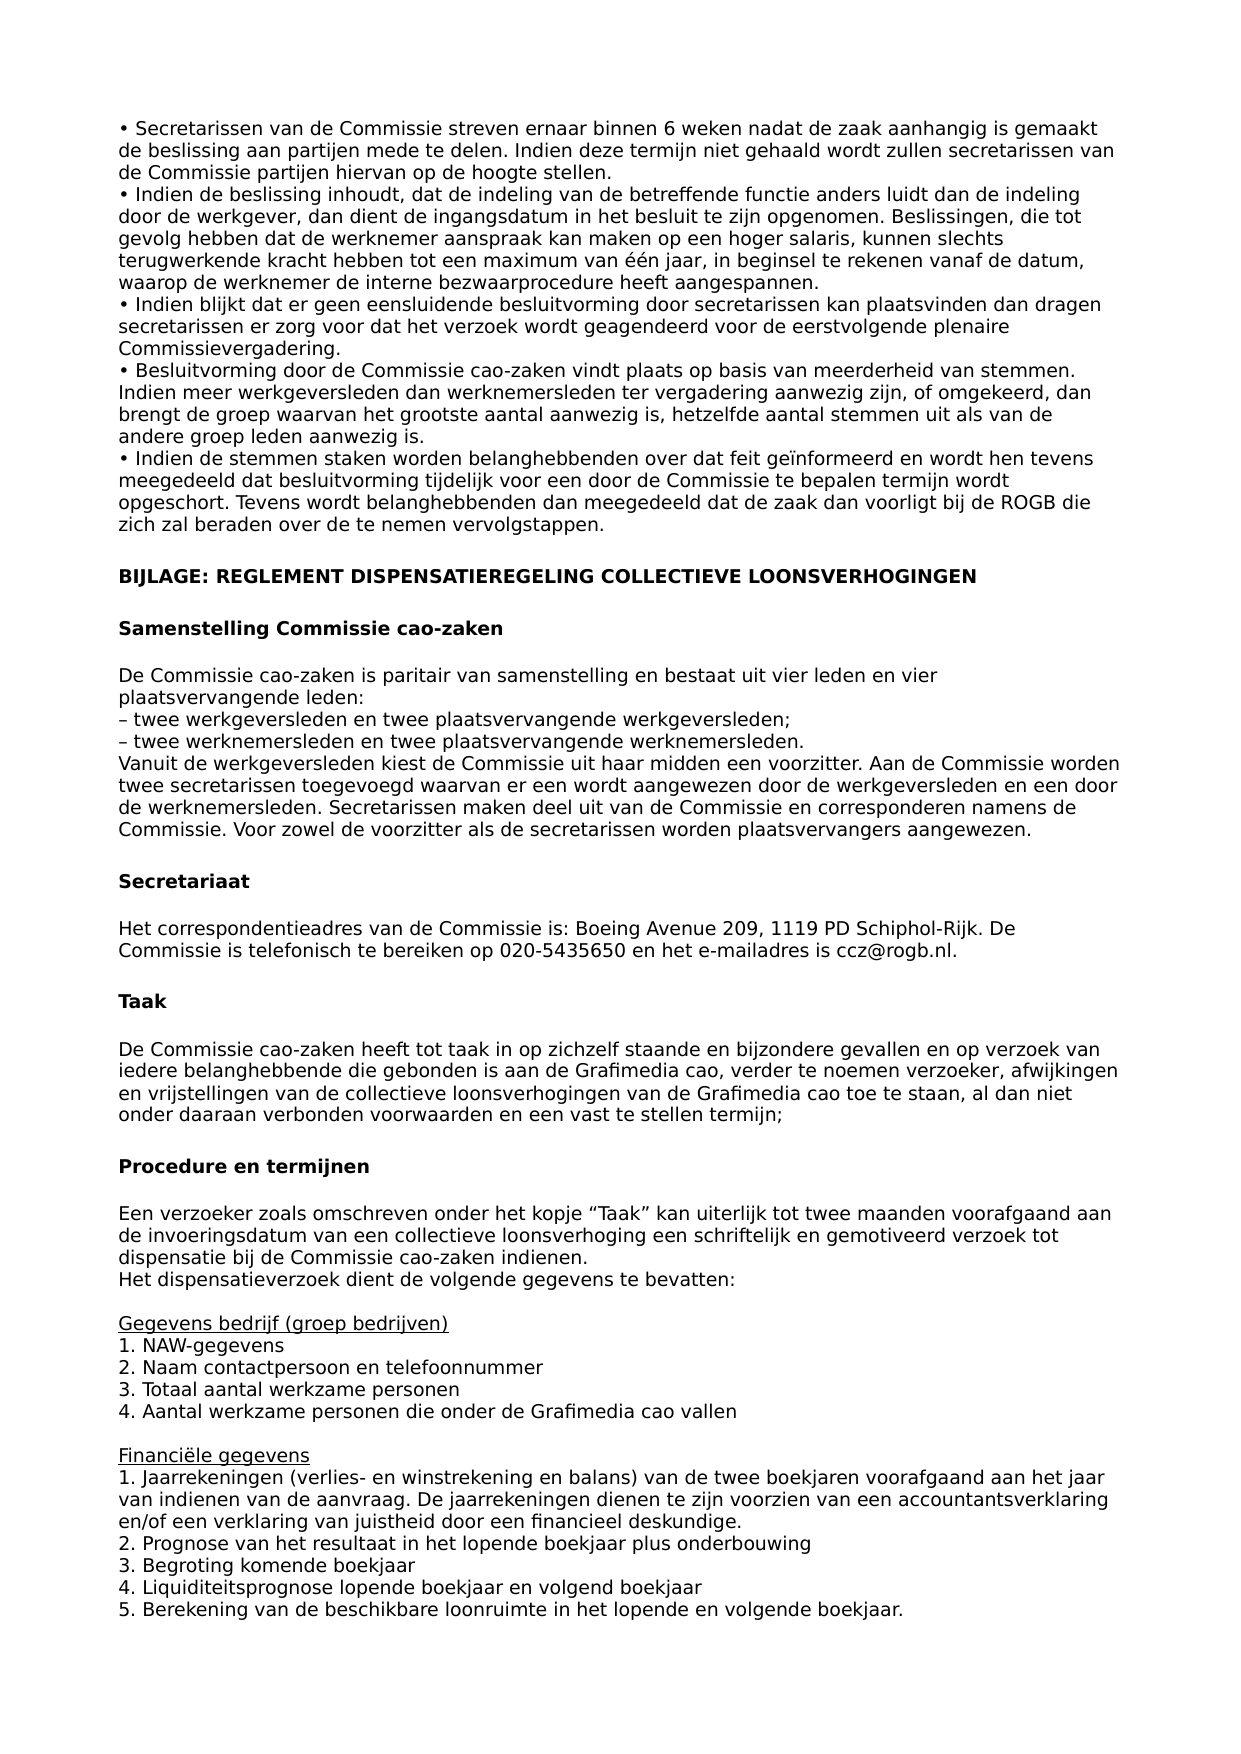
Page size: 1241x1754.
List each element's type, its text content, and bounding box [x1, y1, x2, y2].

text 5. Berekening van de beschikbare loonruimte in het lopende en volgende boekjaar. [118, 1599, 1122, 1621]
text – twee werkgeversleden en twee plaatsvervangende werkgeversleden; [118, 709, 1122, 731]
text • Indien blijkt dat er geen eensluidende besluitvorming door secretarissen kan plaatsvinden dan dragen secretarissen er zorg voor dat het verzoek wordt geagendeerd voor de eerstvolgende plenaire Commissievergadering. [118, 294, 1122, 360]
subtitle Samenstelling Commissie cao-zaken [118, 618, 1122, 640]
subtitle Secretariaat [118, 871, 1122, 892]
text Het correspondentieadres van de Commissie is: Boeing Avenue 209, 1119 PD Schiphol-Rijk. De Commissie is telefonisch te bereiken op 020-5435650 en het e-mailadres is ccz@rogb.nl. [118, 917, 1122, 961]
text 4. Liquiditeitsprognose lopende boekjaar en volgend boekjaar [118, 1577, 1122, 1599]
text Gegevens bedrijf (groep bedrijven) [118, 1313, 1122, 1335]
text • Indien de beslissing inhoudt, dat de indeling van de betreffende functie anders luidt dan de indeling door de werkgever, dan dient de ingangsdatum in het besluit te zijn opgenomen. Beslissingen, die tot gevolg hebben dat de werknemer aanspraak kan maken op een hoger salaris, kunnen slechts terugwerkende kracht hebben tot een maximum van één jaar, in beginsel te rekenen vanaf de datum, waarop de werknemer de interne bezwaarprocedure heeft aangespannen. [118, 184, 1122, 294]
text 2. Prognose van het resultaat in het lopende boekjaar plus onderbouwing [118, 1533, 1122, 1555]
text 3. Begroting komende boekjaar [118, 1555, 1122, 1577]
text Een verzoeker zoals omschreven onder het kopje “Taak” kan uiterlijk tot twee maanden voorafgaand aan de invoeringsdatum van een collectieve loonsverhoging een schriftelijk en gemotiveerd verzoek tot dispensatie bij de Commissie cao-zaken indienen. [118, 1203, 1122, 1269]
subtitle BIJLAGE: REGLEMENT DISPENSATIEREGELING COLLECTIEVE LOONSVERHOGINGEN [118, 566, 1122, 588]
text Het dispensatieverzoek dient de volgende gegevens te bevatten: [118, 1269, 1122, 1291]
text Financiële gegevens [118, 1445, 1122, 1467]
text Vanuit de werkgeversleden kiest de Commissie uit haar midden een voorzitter. Aan de Commissie worden twee secretarissen toegevoegd waarvan er een wordt aangewezen door de werkgeversleden en een door de werknemersleden. Secretarissen maken deel uit van de Commissie en corresponderen namens de Commissie. Voor zowel de voorzitter als de secretarissen worden plaatsvervangers aangewezen. [118, 753, 1122, 841]
text 1. Jaarrekeningen (verlies- en winstrekening en balans) van de twee boekjaren voorafgaand aan het jaar van indienen van de aanvraag. De jaarrekeningen dienen te zijn voorzien van een accountantsverklaring en/of een verklaring van juistheid door een financieel deskundige. [118, 1467, 1122, 1533]
text 3. Totaal aantal werkzame personen [118, 1379, 1122, 1401]
text De Commissie cao-zaken heeft tot taak in op zichzelf staande en bijzondere gevallen en op verzoek van iedere belanghebbende die gebonden is aan de Grafimedia cao, verder te noemen verzoeker, afwijkingen en vrijstellingen van de collectieve loonsverhogingen van de Grafimedia cao toe te staan, al dan niet onder daaraan verbonden voorwaarden en een vast te stellen termijn; [118, 1038, 1122, 1126]
subtitle Taak [118, 991, 1122, 1013]
text • Secretarissen van de Commissie streven ernaar binnen 6 weken nadat de zaak aanhangig is gemaakt de beslissing aan partijen mede te delen. Indien deze termijn niet gehaald wordt zullen secretarissen van de Commissie partijen hiervan op de hoogte stellen. [118, 118, 1122, 184]
text – twee werknemersleden en twee plaatsvervangende werknemersleden. [118, 731, 1122, 753]
text De Commissie cao-zaken is paritair van samenstelling en bestaat uit vier leden en vier plaatsvervangende leden: [118, 665, 1122, 709]
text • Besluitvorming door de Commissie cao-zaken vindt plaats op basis van meerderheid van stemmen. Indien meer werkgeversleden dan werknemersleden ter vergadering aanwezig zijn, of omgekeerd, dan brengt de groep waarvan het grootste aantal aanwezig is, hetzelfde aantal stemmen uit als van de andere groep leden aanwezig is. [118, 360, 1122, 448]
subtitle Procedure en termijnen [118, 1156, 1122, 1178]
text • Indien de stemmen staken worden belanghebbenden over dat feit geïnformeerd en wordt hen tevens meegedeeld dat besluitvorming tijdelijk voor een door de Commissie te bepalen termijn wordt opgeschort. Tevens wordt belanghebbenden dan meegedeeld dat de zaak dan voorligt bij de ROGB die zich zal beraden over de te nemen vervolgstappen. [118, 448, 1122, 536]
text 2. Naam contactpersoon en telefoonnummer [118, 1357, 1122, 1379]
text 1. NAW-gegevens [118, 1335, 1122, 1357]
text 4. Aantal werkzame personen die onder de Grafimedia cao vallen [118, 1401, 1122, 1423]
